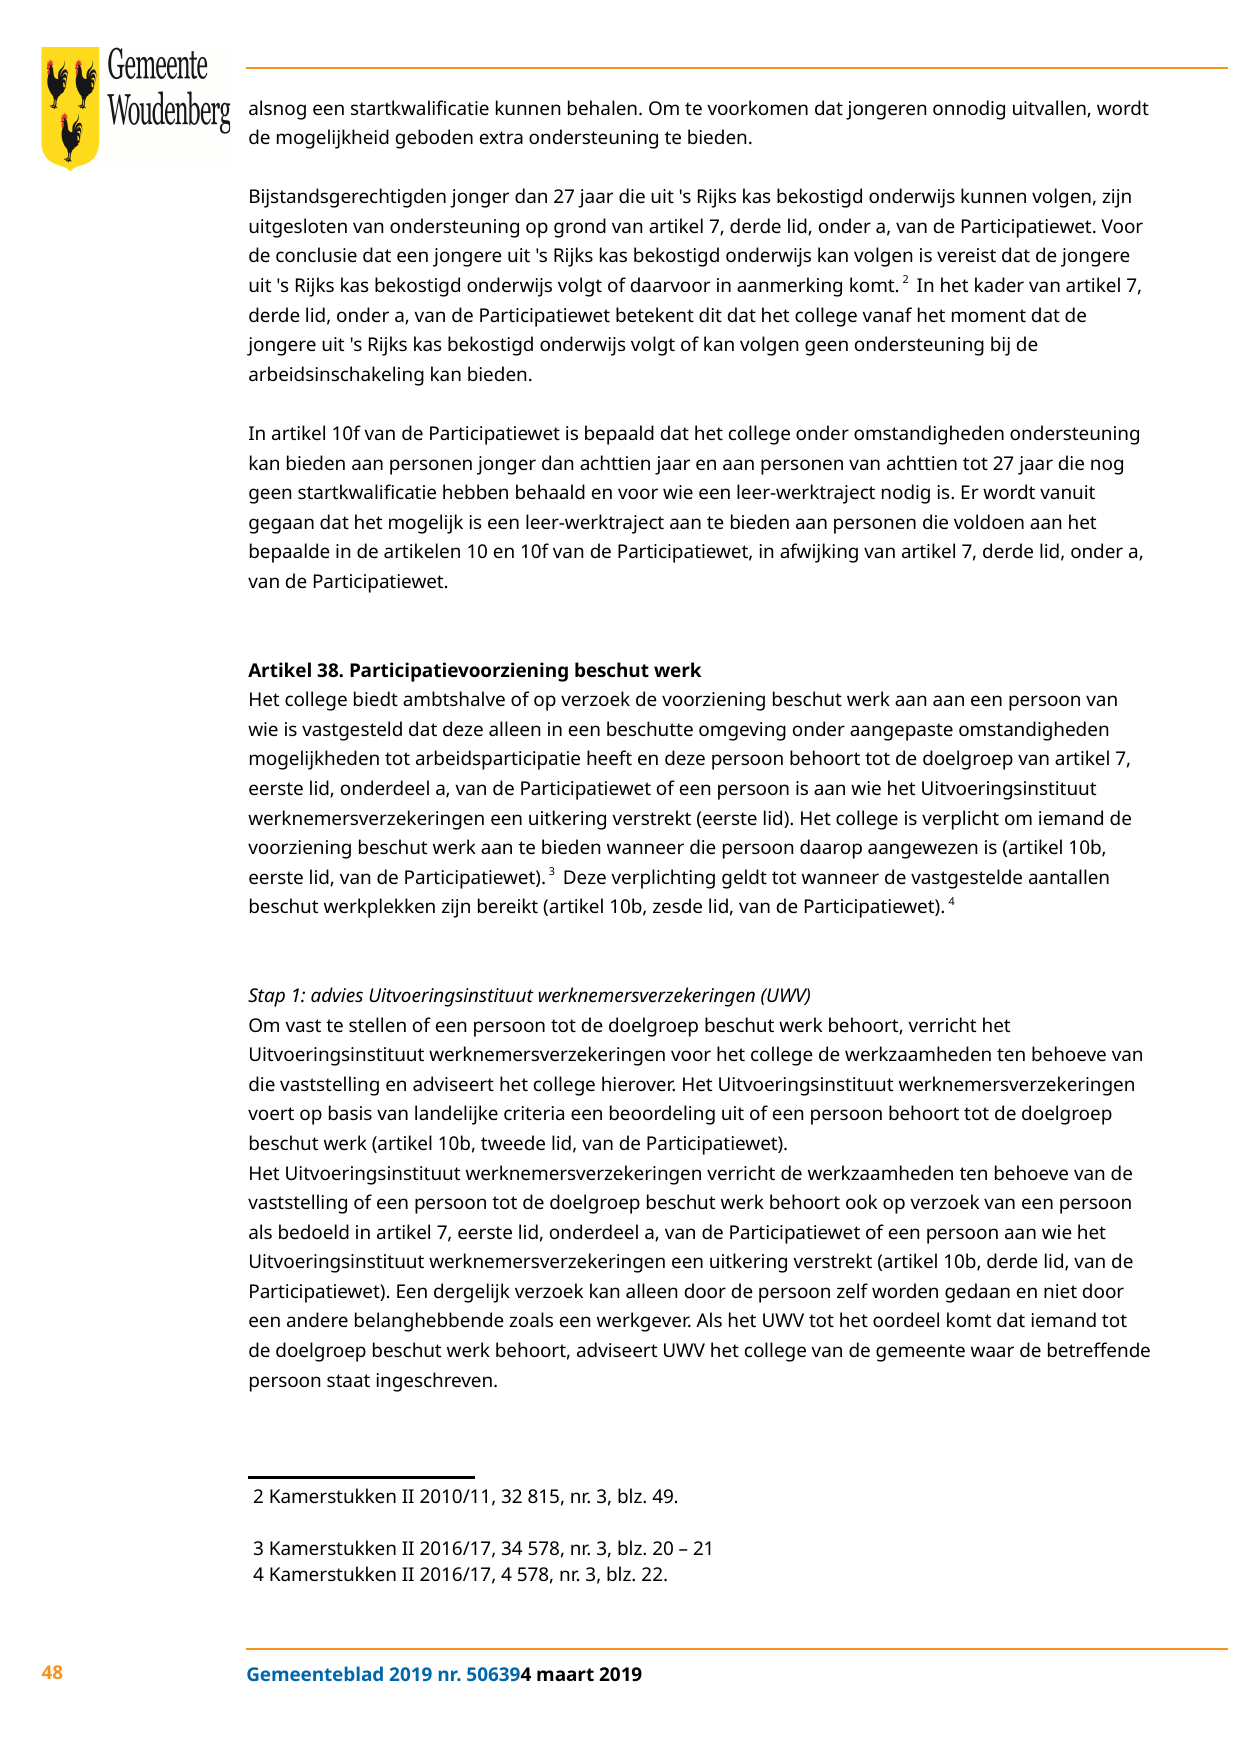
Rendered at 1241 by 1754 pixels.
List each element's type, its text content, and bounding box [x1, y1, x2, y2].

text Kamerstukken II 2010/11, 32 815, nr. 3, blz. 49. [248, 1483, 1152, 1509]
text Om vast te stellen of een persoon tot de doelgroep beschut werk behoort, verricht het Uitvoeringsinstituut werknemersverzekeringen voor het college de werkzaamheden ten behoeve van die vaststelling en adviseert het college hierover. Het Uitvoeringsinstituut werknemersverzekeringen voert op basis van landelijke criteria een beoordeling uit of een persoon behoort tot de doelgroep beschut werk (artikel 10b, tweede lid, van de Participatiewet). [248, 1012, 1152, 1156]
text Kamerstukken II 2016/17, 34 578, nr. 3, blz. 20 – 21 [248, 1535, 1152, 1561]
text Stap 1: advies Uitvoeringsinstituut werknemersverzekeringen (UWV) [248, 982, 1152, 1008]
text Het college biedt ambtshalve of op verzoek de voorziening beschut werk aan aan een persoon van wie is vastgesteld dat deze alleen in een beschutte omgeving onder aangepaste omstandigheden mogelijkheden tot arbeidsparticipatie heeft en deze persoon behoort tot de doelgroep van artikel 7, eerste lid, onderdeel a, van de Participatiewet of een persoon is aan wie het Uitvoeringsinstituut werknemersverzekeringen een uitkering verstrekt (eerste lid). Het college is verplicht om iemand de voorziening beschut werk aan te bieden wanneer die persoon daarop aangewezen is (artikel 10b, eerste lid, van de Participatiewet). Deze verplichting geldt tot wanneer de vastgestelde aantallen beschut werkplekken zijn bereikt (artikel 10b, zesde lid, van de Participatiewet). [248, 686, 1152, 919]
text alsnog een startkwalificatie kunnen behalen. Om te voorkomen dat jongeren onnodig uitvallen, wordt de mogelijkheid geboden extra ondersteuning te bieden. [248, 95, 1152, 150]
picture [41, 47, 231, 172]
text In artikel 10f van de Participatiewet is bepaald dat het college onder omstandigheden ondersteuning kan bieden aan personen jonger dan achttien jaar en aan personen van achttien tot 27 jaar die nog geen startkwalificatie hebben behaald en voor wie een leer-werktraject nodig is. Er wordt vanuit gegaan dat het mogelijk is een leer-werktraject aan te bieden aan personen die voldoen aan het bepaalde in de artikelen 10 en 10f van de Participatiewet, in afwijking van artikel 7, derde lid, onder a, van de Participatiewet. [248, 420, 1152, 594]
text Kamerstukken II 2016/17, 4 578, nr. 3, blz. 22. [248, 1561, 1152, 1586]
text Het Uitvoeringsinstituut werknemersverzekeringen verricht de werkzaamheden ten behoeve van de vaststelling of een persoon tot de doelgroep beschut werk behoort ook op verzoek van een persoon als bedoeld in artikel 7, eerste lid, onderdeel a, van de Participatiewet of een persoon aan wie het Uitvoeringsinstituut werknemersverzekeringen een uitkering verstrekt (artikel 10b, derde lid, van de Participatiewet). Een dergelijk verzoek kan alleen door de persoon zelf worden gedaan en niet door een andere belanghebbende zoals een werkgever. Als het UWV tot het oordeel komt dat iemand tot de doelgroep beschut werk behoort, adviseert UWV het college van de gemeente waar de betreffende persoon staat ingeschreven. [248, 1160, 1152, 1393]
text Bijstandsgerechtigden jonger dan 27 jaar die uit 's Rijks kas bekostigd onderwijs kunnen volgen, zijn uitgesloten van ondersteuning op grond van artikel 7, derde lid, onder a, van de Participatiewet. Voor de conclusie dat een jongere uit 's Rijks kas bekostigd onderwijs kan volgen is vereist dat de jongere uit 's Rijks kas bekostigd onderwijs volgt of daarvoor in aanmerking komt. In het kader van artikel 7, derde lid, onder a, van de Participatiewet betekent dit dat het college vanaf het moment dat de jongere uit 's Rijks kas bekostigd onderwijs volgt of kan volgen geen ondersteuning bij de arbeidsinschakeling kan bieden. [248, 183, 1152, 387]
text Artikel 38. Participatievoorziening beschut werk [248, 657, 1152, 683]
